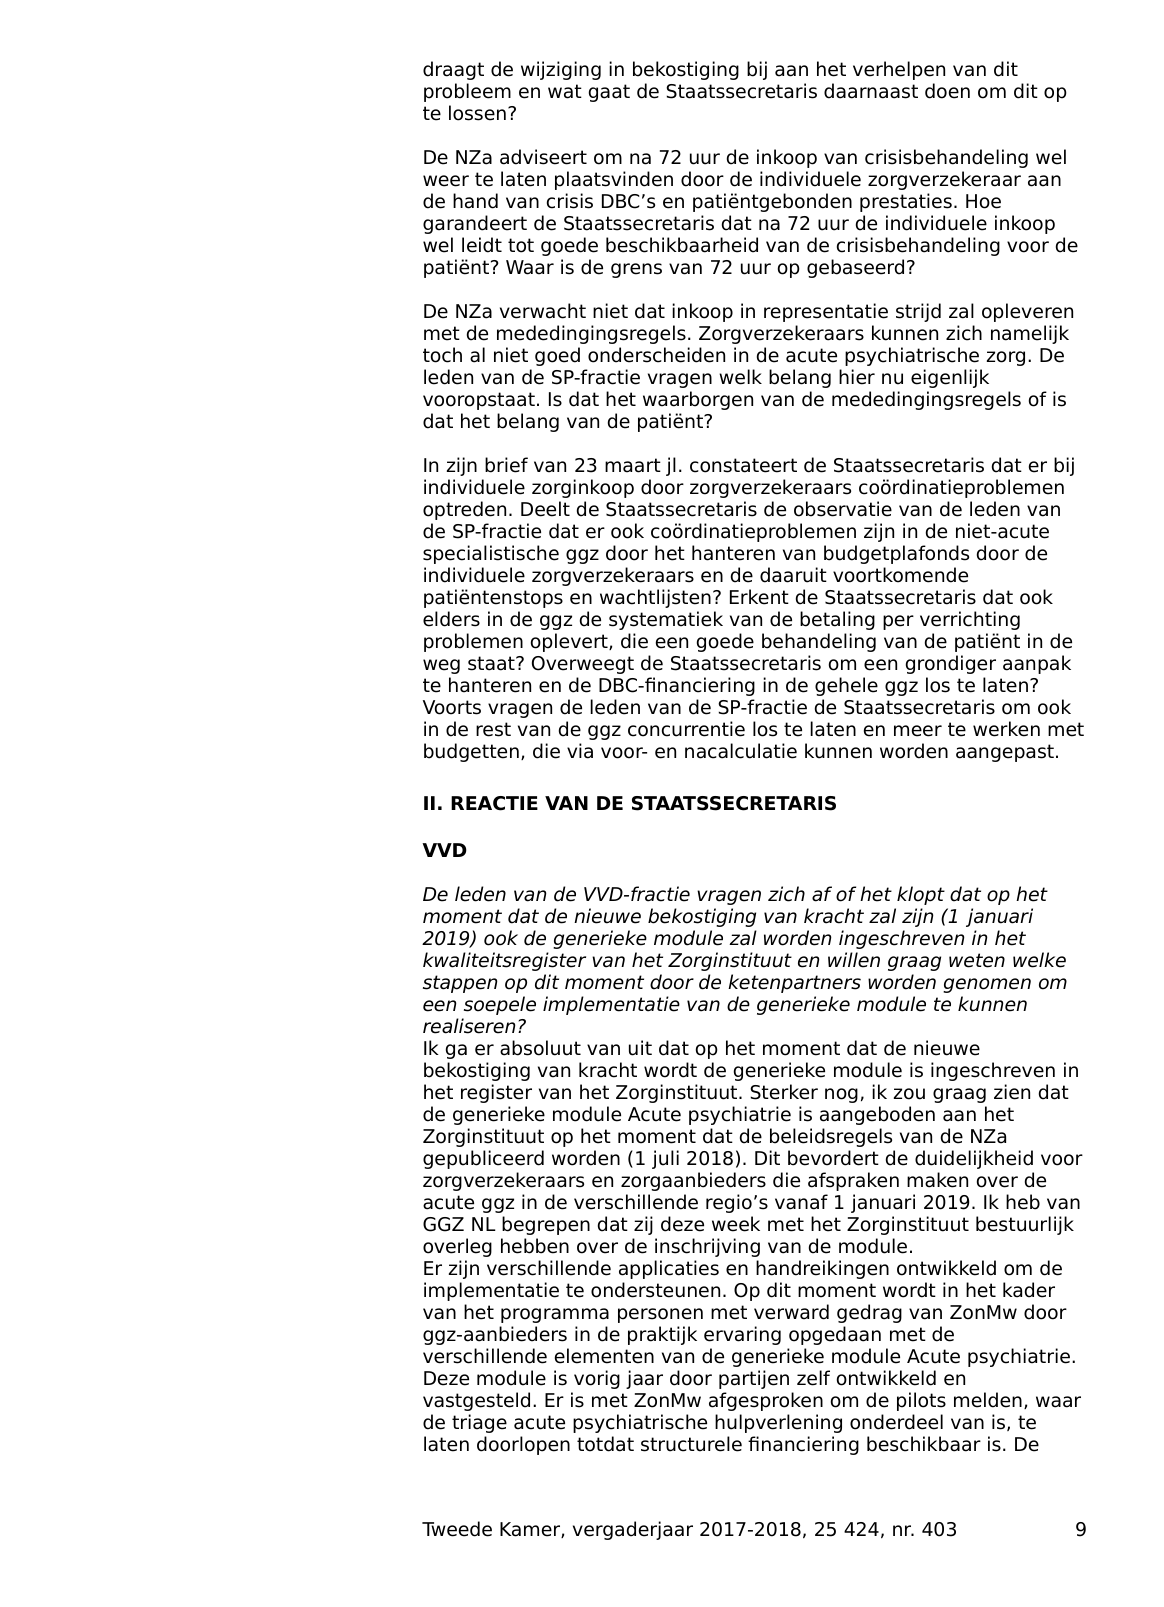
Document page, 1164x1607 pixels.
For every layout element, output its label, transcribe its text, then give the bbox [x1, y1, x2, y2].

text De NZa verwacht niet dat inkoop in representatie strijd zal opleveren met de mededingingsregels. Zorgverzekeraars kunnen zich namelijk toch al niet goed onderscheiden in de acute psychiatrische zorg. De leden van de SP-fractie vragen welk belang hier nu eigenlijk vooropstaat. Is dat het waarborgen van de mededingingsregels of is dat het belang van de patiënt? [422, 301, 1087, 433]
text Ik ga er absoluut van uit dat op het moment dat de nieuwe bekostiging van kracht wordt de generieke module is ingeschreven in het register van het Zorginstituut. Sterker nog, ik zou graag zien dat de generieke module Acute psychiatrie is aangeboden aan het Zorginstituut op het moment dat de beleidsregels van de NZa gepubliceerd worden (1 juli 2018). Dit bevordert de duidelijkheid voor zorgverzekeraars en zorgaanbieders die afspraken maken over de acute ggz in de verschillende regio’s vanaf 1 januari 2019. Ik heb van GGZ NL begrepen dat zij deze week met het Zorginstituut bestuurlijk overleg hebben over de inschrijving van de module. [422, 1038, 1087, 1258]
subtitle II. REACTIE VAN DE STAATSSECRETARIS [422, 793, 1087, 815]
subtitle VVD [422, 840, 1087, 862]
text Er zijn verschillende applicaties en handreikingen ontwikkeld om de implementatie te ondersteunen. Op dit moment wordt in het kader van het programma personen met verward gedrag van ZonMw door ggz-aanbieders in de praktijk ervaring opgedaan met de verschillende elementen van de generieke module Acute psychiatrie. Deze module is vorig jaar door partijen zelf ontwikkeld en vastgesteld. Er is met ZonMw afgesproken om de pilots melden, waar de triage acute psychiatrische hulpverlening onderdeel van is, te laten doorlopen totdat structurele financiering beschikbaar is. De [422, 1258, 1087, 1456]
text In zijn brief van 23 maart jl. constateert de Staatssecretaris dat er bij individuele zorginkoop door zorgverzekeraars coördinatieproblemen optreden. Deelt de Staatssecretaris de observatie van de leden van de SP-fractie dat er ook coördinatieproblemen zijn in de niet-acute specialistische ggz door het hanteren van budgetplafonds door de individuele zorgverzekeraars en de daaruit voortkomende patiëntenstops en wachtlijsten? Erkent de Staatssecretaris dat ook elders in de ggz de systematiek van de betaling per verrichting problemen oplevert, die een goede behandeling van de patiënt in de weg staat? Overweegt de Staatssecretaris om een grondiger aanpak te hanteren en de DBC-financiering in de gehele ggz los te laten? Voorts vragen de leden van de SP-fractie de Staatssecretaris om ook in de rest van de ggz concurrentie los te laten en meer te werken met budgetten, die via voor- en nacalculatie kunnen worden aangepast. [422, 455, 1087, 763]
text draagt de wijziging in bekostiging bij aan het verhelpen van dit probleem en wat gaat de Staatssecretaris daarnaast doen om dit op te lossen? [422, 59, 1087, 125]
text De leden van de VVD-fractie vragen zich af of het klopt dat op het moment dat de nieuwe bekostiging van kracht zal zijn (1 januari 2019) ook de generieke module zal worden ingeschreven in het kwaliteitsregister van het Zorginstituut en willen graag weten welke stappen op dit moment door de ketenpartners worden genomen om een soepele implementatie van de generieke module te kunnen realiseren? [422, 884, 1087, 1038]
text De NZa adviseert om na 72 uur de inkoop van crisisbehandeling wel weer te laten plaatsvinden door de individuele zorgverzekeraar aan de hand van crisis DBC’s en patiëntgebonden prestaties. Hoe garandeert de Staatssecretaris dat na 72 uur de individuele inkoop wel leidt tot goede beschikbaarheid van de crisisbehandeling voor de patiënt? Waar is de grens van 72 uur op gebaseerd? [422, 147, 1087, 279]
